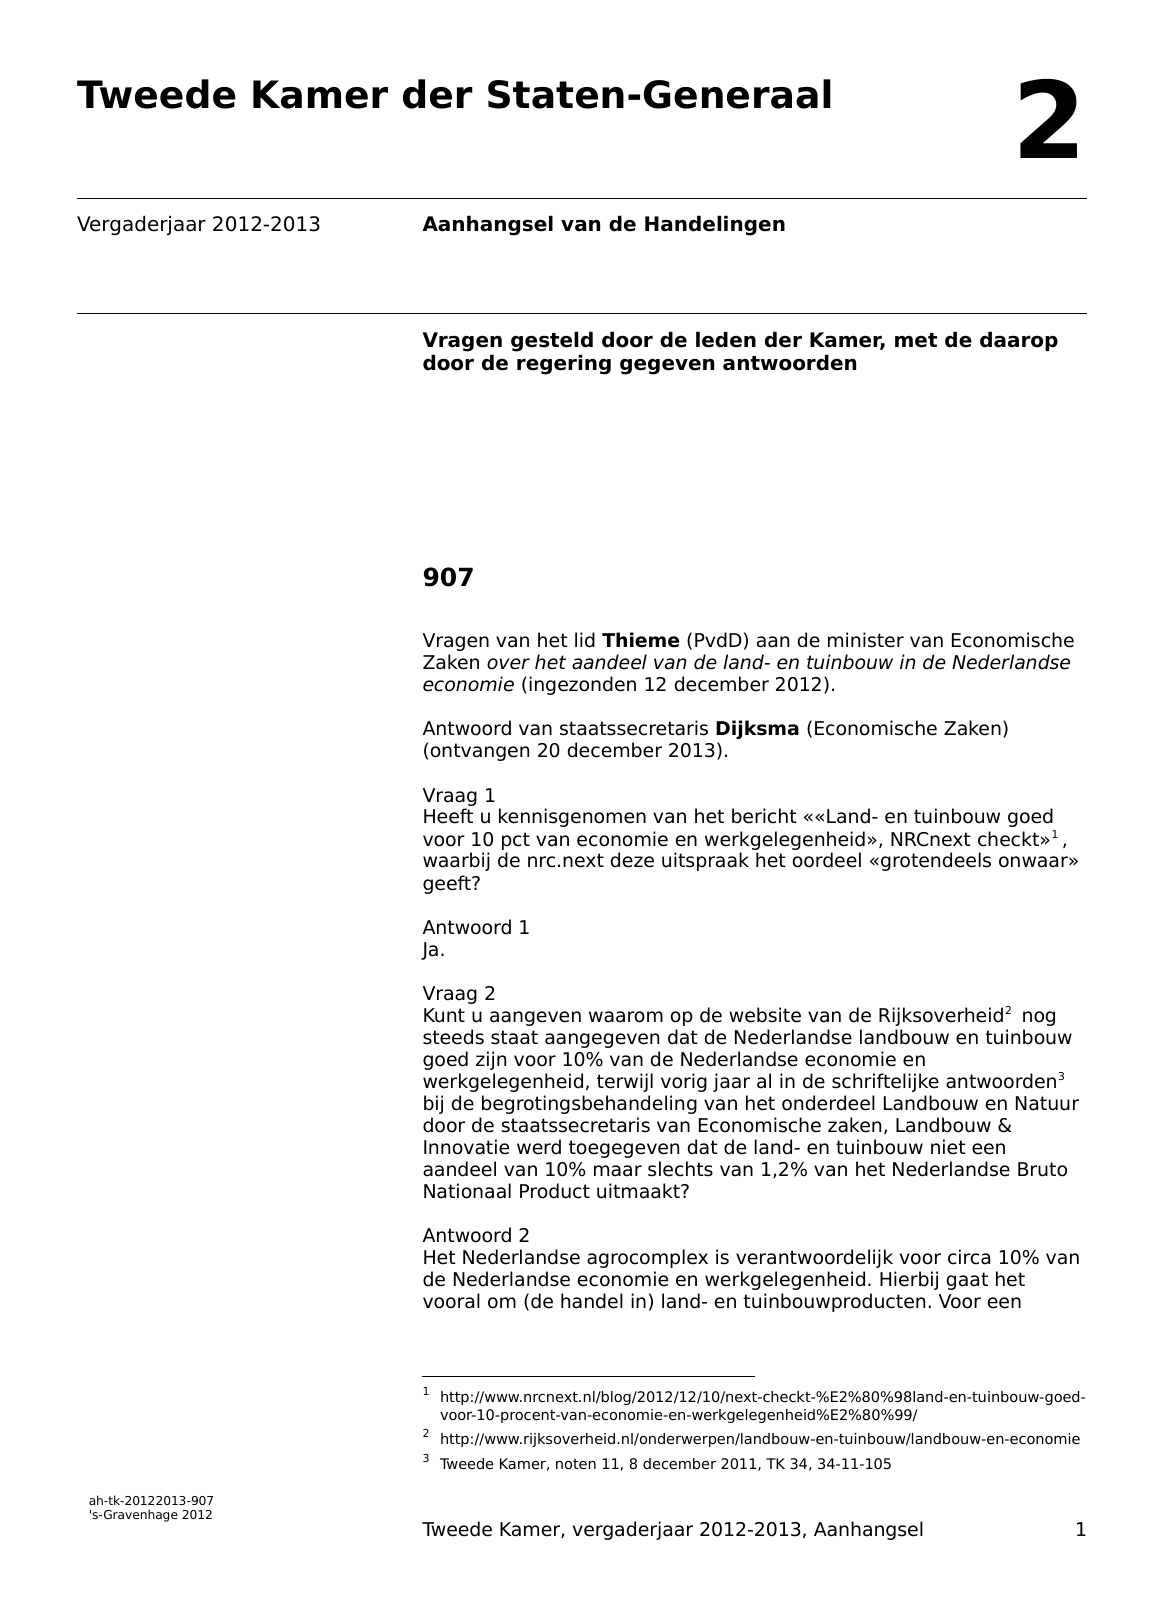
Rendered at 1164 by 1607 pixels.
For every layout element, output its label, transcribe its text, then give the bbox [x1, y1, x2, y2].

text 's-Gravenhage 2012 [88, 1508, 323, 1522]
table_header Tweede Kamer der Staten-Generaal [77, 59, 886, 198]
text http://www.nrcnext.nl/blog/2012/12/10/next-checkt-%E2%80%98land-en-tuinbouw-goed-voor-10-procent-van-economie-en-werkgelegenheid%E2%80%99/ [422, 1385, 1087, 1424]
text Het Nederlandse agrocomplex is verantwoordelijk voor circa 10% van de Nederlandse economie en werkgelegenheid. Hierbij gaat het vooral om (de handel in) land- en tuinbouwproducten. Voor een [422, 1247, 1087, 1313]
text ah-tk-20122013-907 [88, 1494, 323, 1508]
text 907 [422, 563, 1087, 592]
text Heeft u kennisgenomen van het bericht ««Land- en tuinbouw goed voor 10 pct van economie en werkgelegenheid», NRCnext checkt», waarbij de nrc.next deze uitspraak het oordeel «grotendeels onwaar» geeft? [422, 806, 1087, 894]
text Tweede Kamer, noten 11, 8 december 2011, TK 34, 34-11-105 [422, 1452, 1087, 1474]
table_cell Aanhangsel van de Handelingen [422, 199, 1087, 313]
table_header 2 [886, 59, 1087, 198]
table_cell Vragen gesteld door de leden der Kamer, met de daarop door de regering gegeven antwoorden [422, 314, 1087, 375]
table_cell [77, 314, 422, 375]
text Vragen van het lid Thieme (PvdD) aan de minister van Economische Zaken over het aandeel van de land- en tuinbouw in de Nederlandse economie (ingezonden 12 december 2012). [422, 630, 1087, 696]
text Antwoord 2 [422, 1225, 1087, 1247]
text Ja. [422, 938, 1087, 961]
table_cell Vergaderjaar 2012-2013 [77, 199, 422, 313]
text Antwoord 1 [422, 917, 1087, 938]
text Kunt u aangeven waarom op de website van de Rijksoverheid nog steeds staat aangegeven dat de Nederlandse landbouw en tuinbouw goed zijn voor 10% van de Nederlandse economie en werkgelegenheid, terwijl vorig jaar al in de schriftelijke antwoorden bij de begrotingsbehandeling van het onderdeel Landbouw en Natuur door de staatssecretaris van Economische zaken, Landbouw & Innovatie werd toegegeven dat de land- en tuinbouw niet een aandeel van 10% maar slechts van 1,2% van het Nederlandse Bruto Nationaal Product uitmaakt? [422, 1005, 1087, 1202]
text http://www.rijksoverheid.nl/onderwerpen/landbouw-en-tuinbouw/landbouw-en-economie [422, 1427, 1087, 1449]
text Vraag 2 [422, 983, 1087, 1005]
text Vraag 1 [422, 784, 1087, 806]
text Antwoord van staatssecretaris Dijksma (Economische Zaken) (ontvangen 20 december 2013). [422, 718, 1087, 762]
